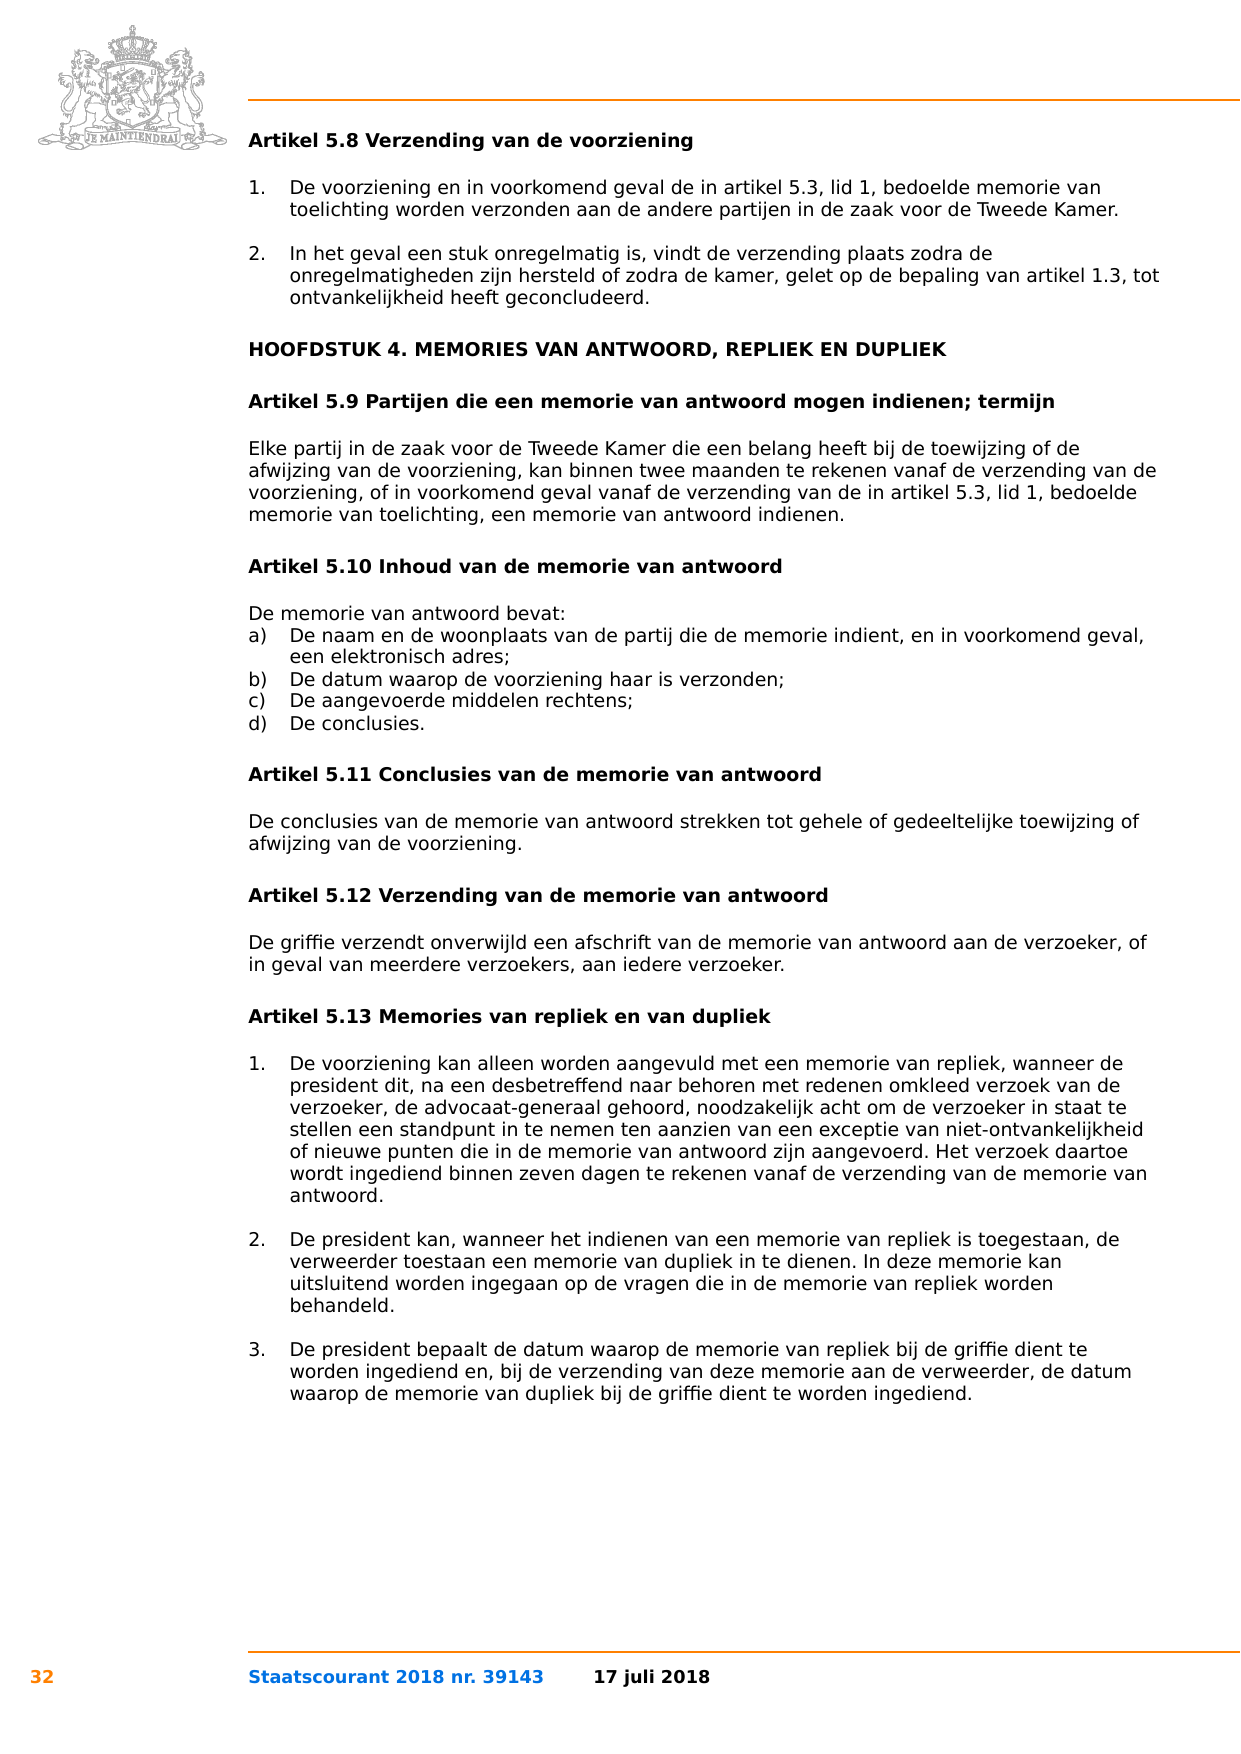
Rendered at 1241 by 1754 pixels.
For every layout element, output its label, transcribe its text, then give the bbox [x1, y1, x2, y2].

subtitle Artikel 5.9 Partijen die een memorie van antwoord mogen indienen; termijn [248, 391, 1163, 413]
subtitle HOOFDSTUK 4. MEMORIES VAN ANTWOORD, REPLIEK EN DUPLIEK [248, 339, 1163, 361]
text Elke partij in de zaak voor de Tweede Kamer die een belang heeft bij de toewijzing of de afwijzing van de voorziening, kan binnen twee maanden te rekenen vanaf de verzending van de voorziening, of in voorkomend geval vanaf de verzending van de in artikel 5.3, lid 1, bedoelde memorie van toelichting, een memorie van antwoord indienen. [248, 438, 1163, 526]
text d) De conclusies. [248, 712, 1163, 734]
text c) De aangevoerde middelen rechtens; [248, 690, 1163, 712]
subtitle Artikel 5.11 Conclusies van de memorie van antwoord [248, 764, 1163, 786]
text 2. De president kan, wanneer het indienen van een memorie van repliek is toegestaan, de verweerder toestaan een memorie van dupliek in te dienen. In deze memorie kan uitsluitend worden ingegaan op de vragen die in de memorie van repliek worden behandeld. [248, 1229, 1163, 1317]
text 2. In het geval een stuk onregelmatig is, vindt de verzending plaats zodra de onregelmatigheden zijn hersteld of zodra de kamer, gelet op de bepaling van artikel 1.3, tot ontvankelijkheid heeft geconcludeerd. [248, 243, 1163, 309]
text De memorie van antwoord bevat: [248, 602, 1163, 624]
text 3. De president bepaalt de datum waarop de memorie van repliek bij de griffie dient te worden ingediend en, bij de verzending van deze memorie aan de verweerder, de datum waarop de memorie van dupliek bij de griffie dient te worden ingediend. [248, 1339, 1163, 1405]
text 1. De voorziening en in voorkomend geval de in artikel 5.3, lid 1, bedoelde memorie van toelichting worden verzonden aan de andere partijen in de zaak voor de Tweede Kamer. [248, 177, 1163, 221]
subtitle Artikel 5.10 Inhoud van de memorie van antwoord [248, 556, 1163, 577]
subtitle Artikel 5.8 Verzending van de voorziening [248, 130, 1163, 152]
subtitle Artikel 5.13 Memories van repliek en van dupliek [248, 1006, 1163, 1028]
text 1. De voorziening kan alleen worden aangevuld met een memorie van repliek, wanneer de president dit, na een desbetreffend naar behoren met redenen omkleed verzoek van de verzoeker, de advocaat-generaal gehoord, noodzakelijk acht om de verzoeker in staat te stellen een standpunt in te nemen ten aanzien van een exceptie van niet-ontvankelijkheid of nieuwe punten die in de memorie van antwoord zijn aangevoerd. Het verzoek daartoe wordt ingediend binnen zeven dagen te rekenen vanaf de verzending van de memorie van antwoord. [248, 1053, 1163, 1207]
text De conclusies van de memorie van antwoord strekken tot gehele of gedeeltelijke toewijzing of afwijzing van de voorziening. [248, 811, 1163, 855]
subtitle Artikel 5.12 Verzending van de memorie van antwoord [248, 885, 1163, 907]
text a) De naam en de woonplaats van de partij die de memorie indient, en in voorkomend geval, een elektronisch adres; [248, 624, 1163, 668]
text b) De datum waarop de voorziening haar is verzonden; [248, 668, 1163, 690]
text De griffie verzendt onverwijld een afschrift van de memorie van antwoord aan de verzoeker, of in geval van meerdere verzoekers, aan iedere verzoeker. [248, 932, 1163, 976]
picture [38, 25, 227, 150]
